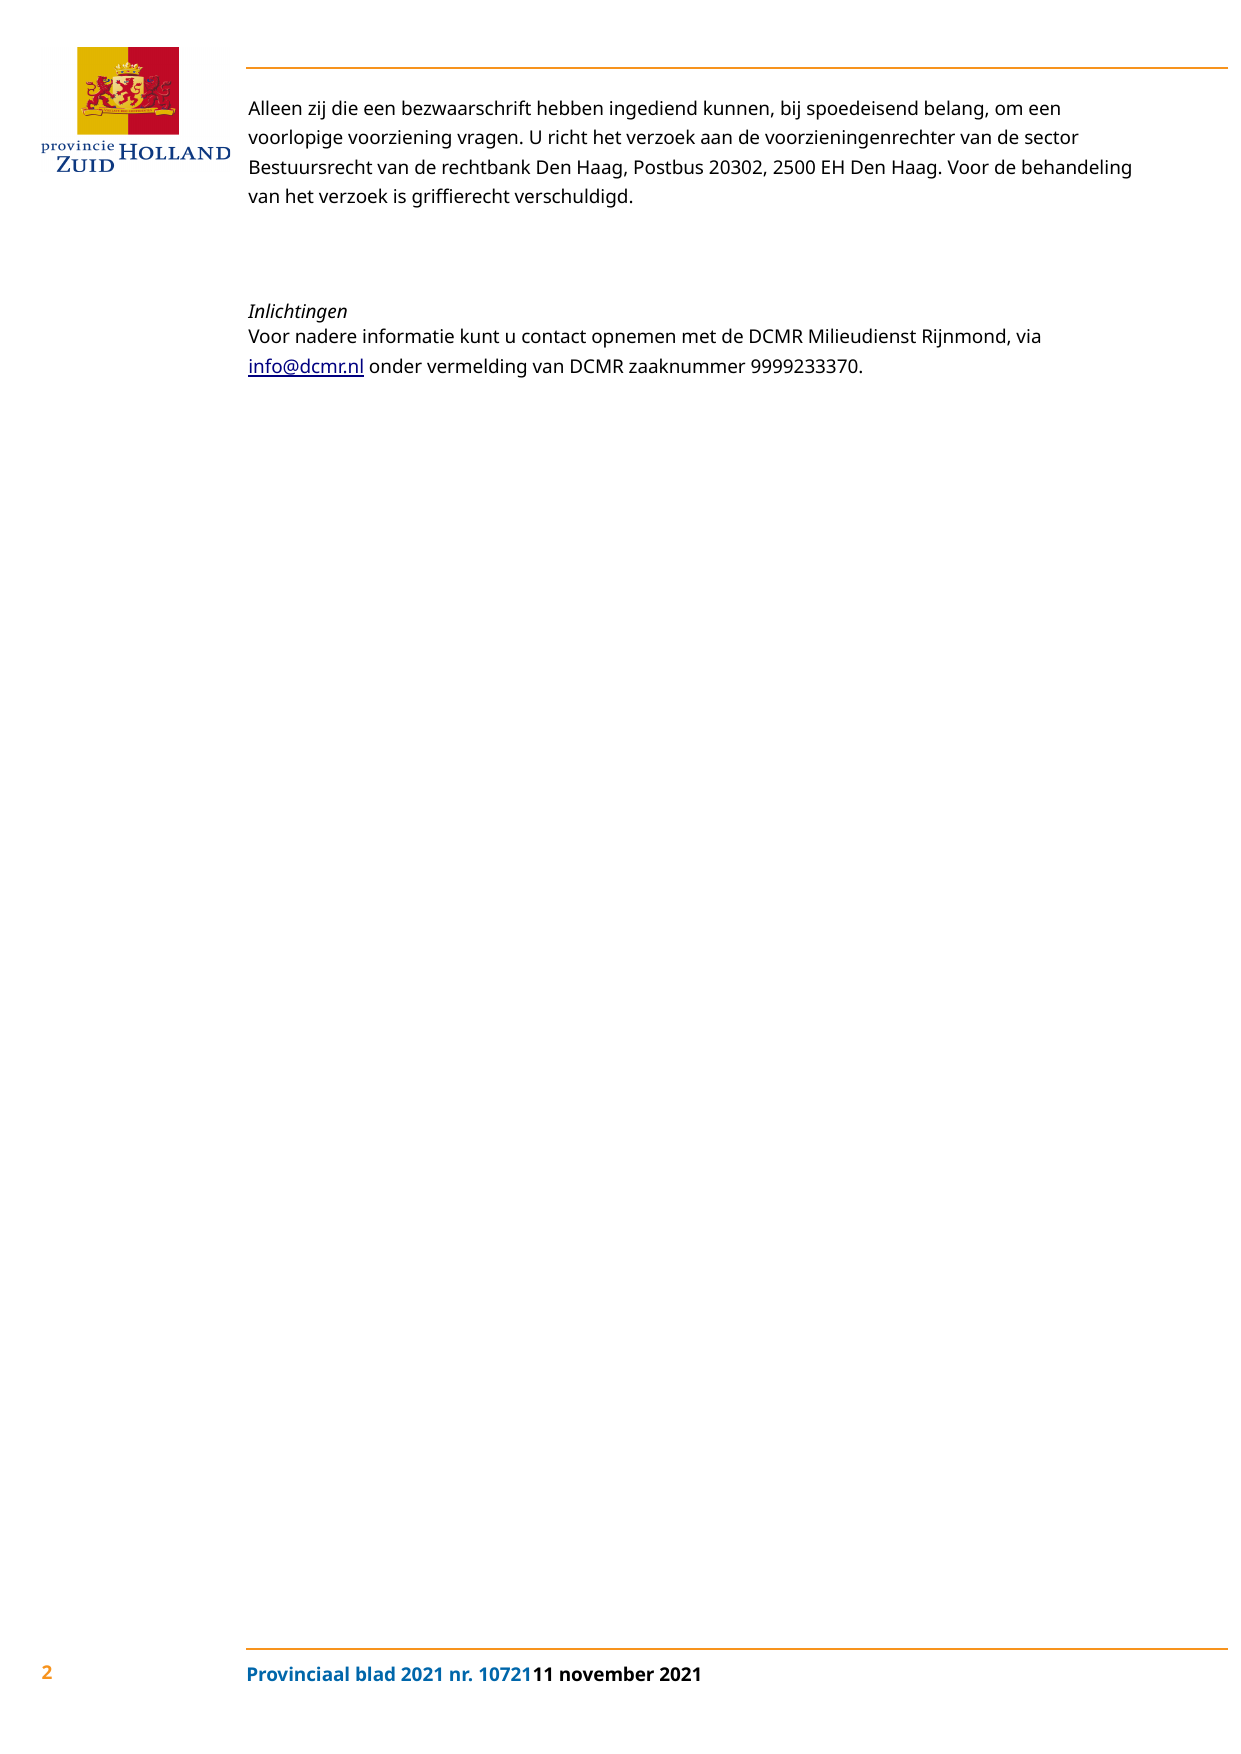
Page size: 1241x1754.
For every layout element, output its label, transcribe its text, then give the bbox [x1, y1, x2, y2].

picture [41, 47, 231, 172]
text Voor nadere informatie kunt u contact opnemen met de DCMR Milieudienst Rijnmond, via info@dcmr.nl onder vermelding van DCMR zaaknummer 9999233370. [248, 324, 1152, 379]
text Inlichtingen [248, 298, 1152, 324]
text Alleen zij die een bezwaarschrift hebben ingediend kunnen, bij spoedeisend belang, om een voorlopige voorziening vragen. U richt het verzoek aan de voorzieningenrechter van de sector Bestuursrecht van de rechtbank Den Haag, Postbus 20302, 2500 EH Den Haag. Voor de behandeling van het verzoek is griffierecht verschuldigd. [248, 95, 1152, 209]
